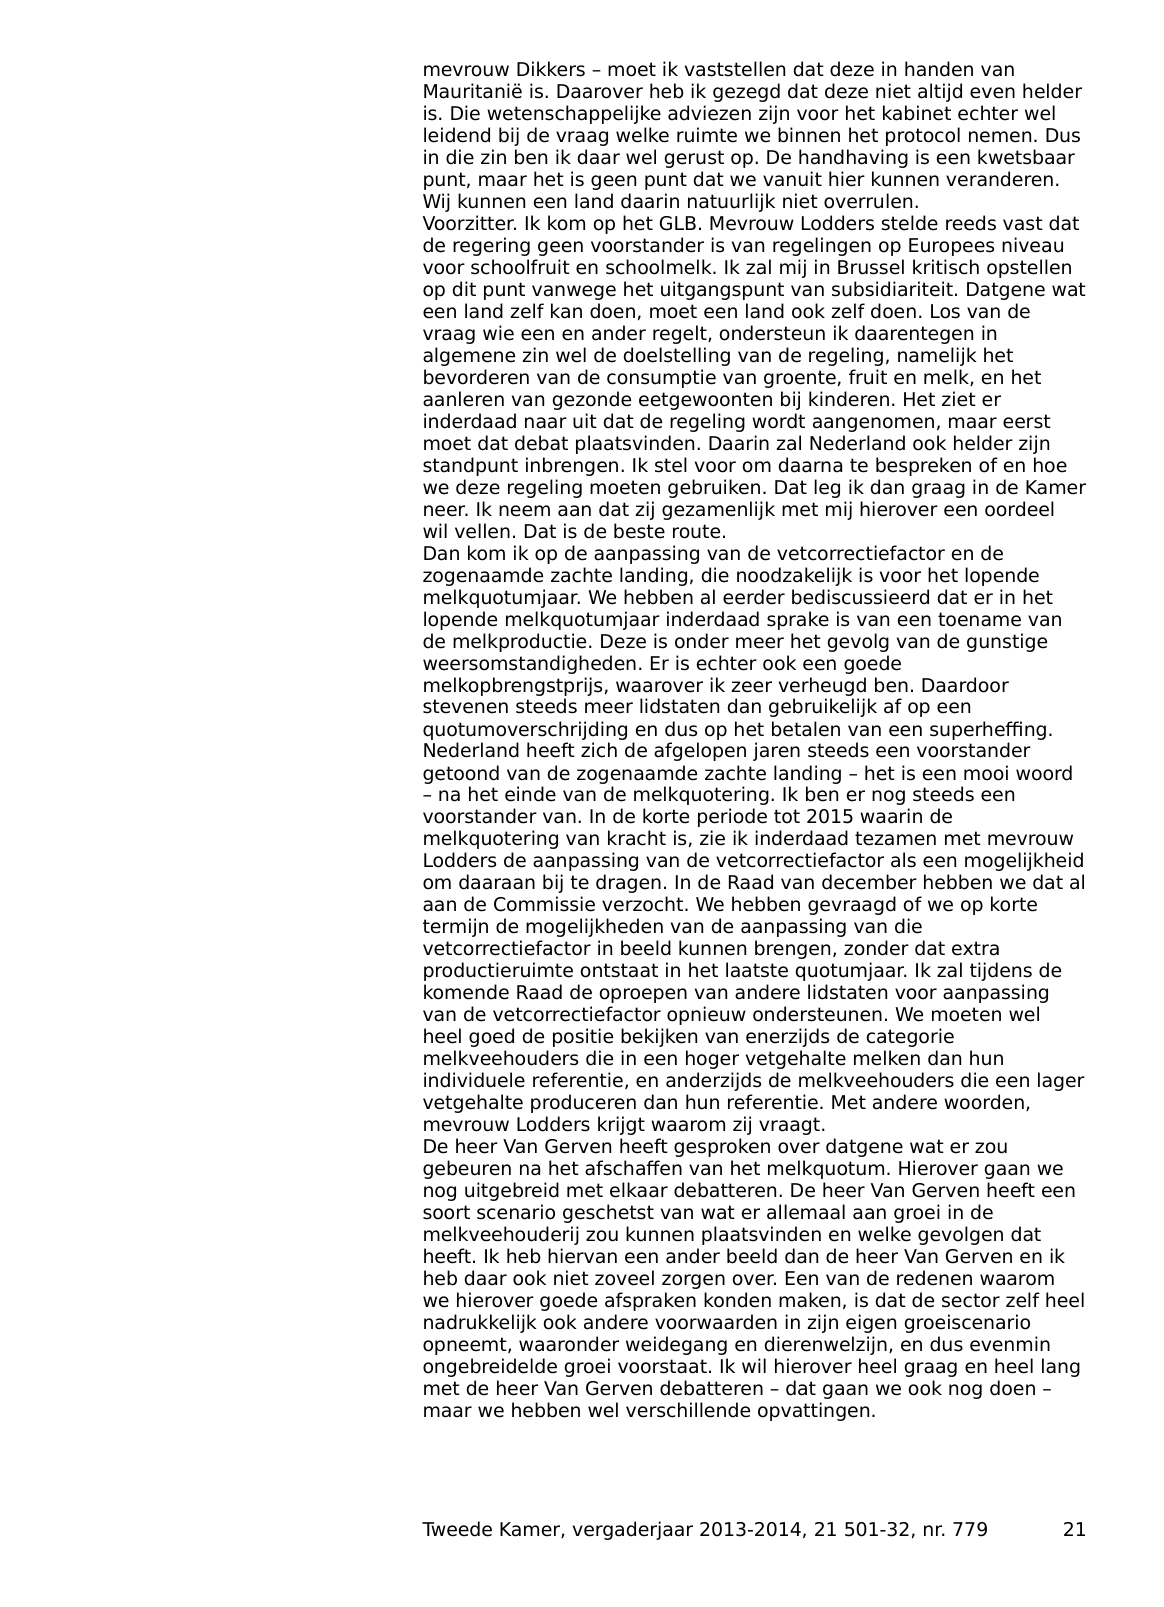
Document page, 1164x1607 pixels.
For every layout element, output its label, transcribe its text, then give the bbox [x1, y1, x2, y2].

text Dan kom ik op de aanpassing van de vetcorrectiefactor en de zogenaamde zachte landing, die noodzakelijk is voor het lopende melkquotumjaar. We hebben al eerder bediscussieerd dat er in het lopende melkquotumjaar inderdaad sprake is van een toename van de melkproductie. Deze is onder meer het gevolg van de gunstige weersomstandigheden. Er is echter ook een goede melkopbrengstprijs, waarover ik zeer verheugd ben. Daardoor stevenen steeds meer lidstaten dan gebruikelijk af op een quotumoverschrijding en dus op het betalen van een superheffing. Nederland heeft zich de afgelopen jaren steeds een voorstander getoond van de zogenaamde zachte landing – het is een mooi woord – na het einde van de melkquotering. Ik ben er nog steeds een voorstander van. In de korte periode tot 2015 waarin de melkquotering van kracht is, zie ik inderdaad tezamen met mevrouw Lodders de aanpassing van de vetcorrectiefactor als een mogelijkheid om daaraan bij te dragen. In de Raad van december hebben we dat al aan de Commissie verzocht. We hebben gevraagd of we op korte termijn de mogelijkheden van de aanpassing van die vetcorrectiefactor in beeld kunnen brengen, zonder dat extra productieruimte ontstaat in het laatste quotumjaar. Ik zal tijdens de komende Raad de oproepen van andere lidstaten voor aanpassing van de vetcorrectiefactor opnieuw ondersteunen. We moeten wel heel goed de positie bekijken van enerzijds de categorie melkveehouders die in een hoger vetgehalte melken dan hun individuele referentie, en anderzijds de melkveehouders die een lager vetgehalte produceren dan hun referentie. Met andere woorden, mevrouw Lodders krijgt waarom zij vraagt. [422, 543, 1087, 1136]
text De heer Van Gerven heeft gesproken over datgene wat er zou gebeuren na het afschaffen van het melkquotum. Hierover gaan we nog uitgebreid met elkaar debatteren. De heer Van Gerven heeft een soort scenario geschetst van wat er allemaal aan groei in de melkveehouderij zou kunnen plaatsvinden en welke gevolgen dat heeft. Ik heb hiervan een ander beeld dan de heer Van Gerven en ik heb daar ook niet zoveel zorgen over. Een van de redenen waarom we hierover goede afspraken konden maken, is dat de sector zelf heel nadrukkelijk ook andere voorwaarden in zijn eigen groeiscenario opneemt, waaronder weidegang en dierenwelzijn, en dus evenmin ongebreidelde groei voorstaat. Ik wil hierover heel graag en heel lang met de heer Van Gerven debatteren – dat gaan we ook nog doen – maar we hebben wel verschillende opvattingen. [422, 1136, 1087, 1422]
text mevrouw Dikkers – moet ik vaststellen dat deze in handen van Mauritanië is. Daarover heb ik gezegd dat deze niet altijd even helder is. Die wetenschappelijke adviezen zijn voor het kabinet echter wel leidend bij de vraag welke ruimte we binnen het protocol nemen. Dus in die zin ben ik daar wel gerust op. De handhaving is een kwetsbaar punt, maar het is geen punt dat we vanuit hier kunnen veranderen. Wij kunnen een land daarin natuurlijk niet overrulen. [422, 59, 1087, 213]
text Voorzitter. Ik kom op het GLB. Mevrouw Lodders stelde reeds vast dat de regering geen voorstander is van regelingen op Europees niveau voor schoolfruit en schoolmelk. Ik zal mij in Brussel kritisch opstellen op dit punt vanwege het uitgangspunt van subsidiariteit. Datgene wat een land zelf kan doen, moet een land ook zelf doen. Los van de vraag wie een en ander regelt, ondersteun ik daarentegen in algemene zin wel de doelstelling van de regeling, namelijk het bevorderen van de consumptie van groente, fruit en melk, en het aanleren van gezonde eetgewoonten bij kinderen. Het ziet er inderdaad naar uit dat de regeling wordt aangenomen, maar eerst moet dat debat plaatsvinden. Daarin zal Nederland ook helder zijn standpunt inbrengen. Ik stel voor om daarna te bespreken of en hoe we deze regeling moeten gebruiken. Dat leg ik dan graag in de Kamer neer. Ik neem aan dat zij gezamenlijk met mij hierover een oordeel wil vellen. Dat is de beste route. [422, 213, 1087, 543]
